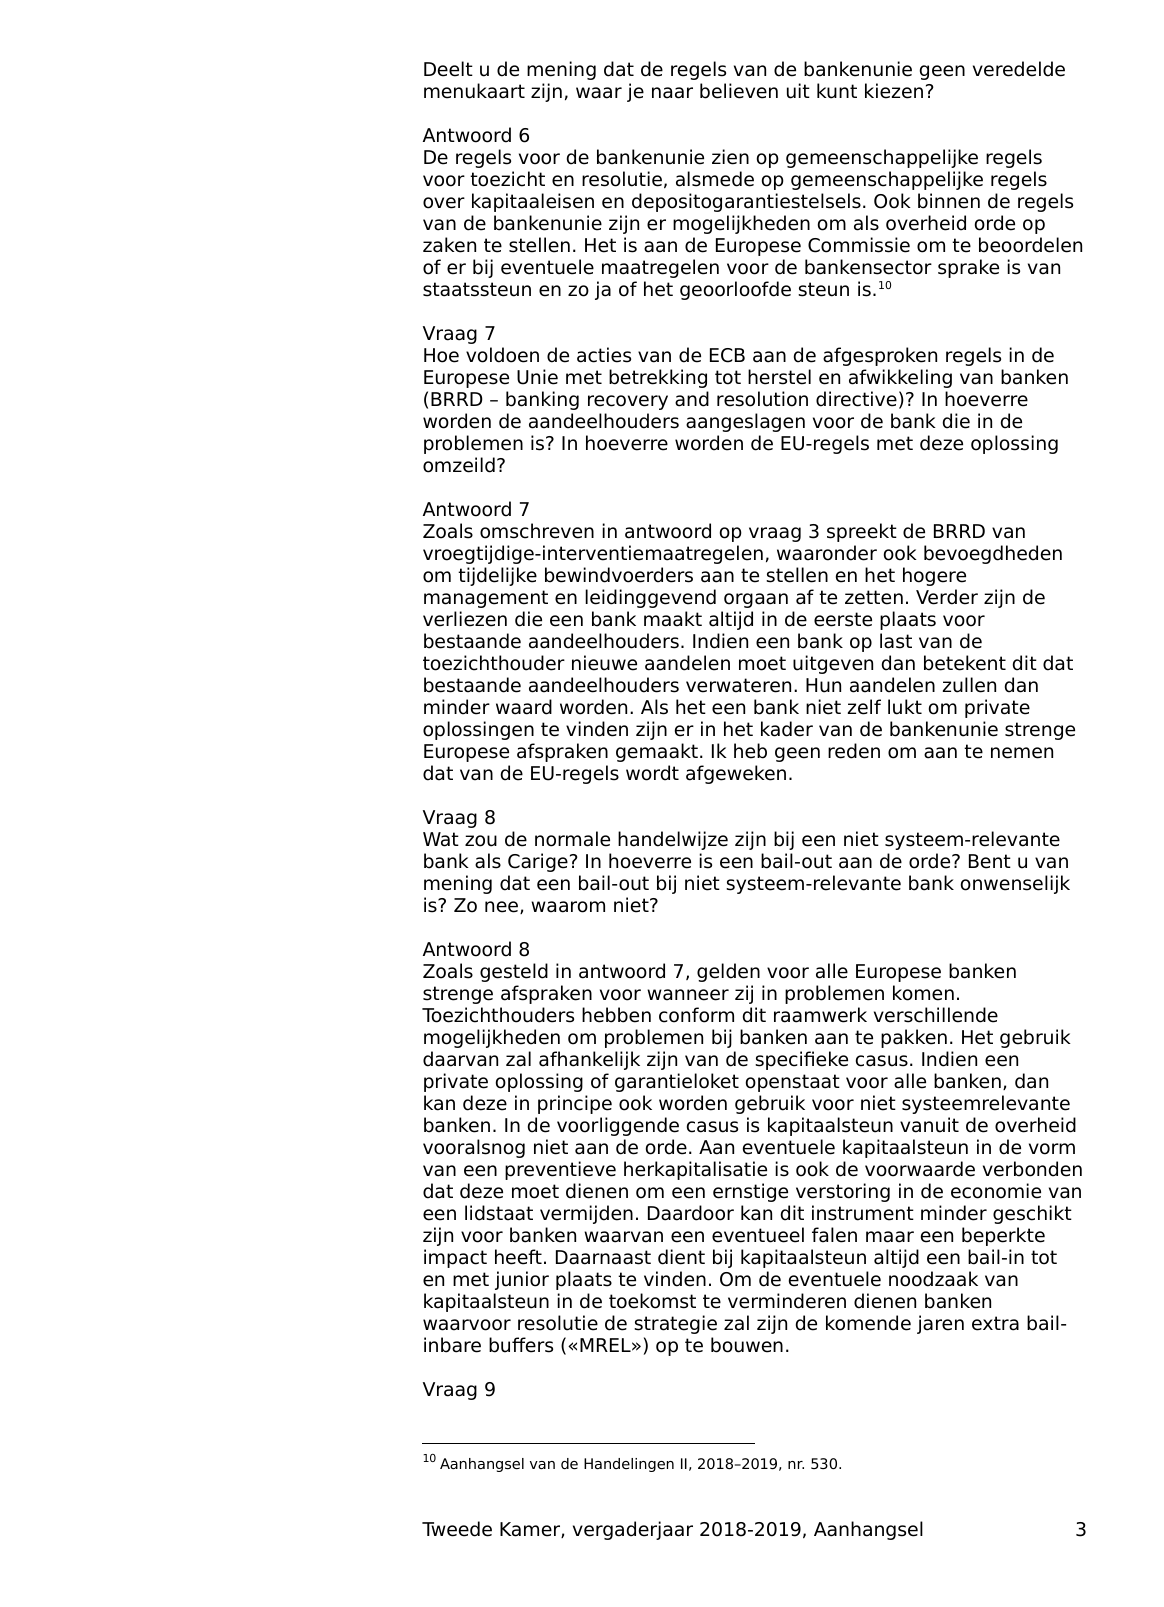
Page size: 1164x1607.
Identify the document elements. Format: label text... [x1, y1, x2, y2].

text Deelt u de mening dat de regels van de bankenunie geen veredelde menukaart zijn, waar je naar believen uit kunt kiezen? [422, 59, 1087, 103]
text Zoals gesteld in antwoord 7, gelden voor alle Europese banken strenge afspraken voor wanneer zij in problemen komen. Toezichthouders hebben conform dit raamwerk verschillende mogelijkheden om problemen bij banken aan te pakken. Het gebruik daarvan zal afhankelijk zijn van de specifieke casus. Indien een private oplossing of garantieloket openstaat voor alle banken, dan kan deze in principe ook worden gebruik voor niet systeemrelevante banken. In de voorliggende casus is kapitaalsteun vanuit de overheid vooralsnog niet aan de orde. Aan eventuele kapitaalsteun in de vorm van een preventieve herkapitalisatie is ook de voorwaarde verbonden dat deze moet dienen om een ernstige verstoring in de economie van een lidstaat vermijden. Daardoor kan dit instrument minder geschikt zijn voor banken waarvan een eventueel falen maar een beperkte impact heeft. Daarnaast dient bij kapitaalsteun altijd een bail-in tot en met junior plaats te vinden. Om de eventuele noodzaak van kapitaalsteun in de toekomst te verminderen dienen banken waarvoor resolutie de strategie zal zijn de komende jaren extra bail-inbare buffers («MREL») op te bouwen. [422, 961, 1087, 1357]
text Vraag 9 [422, 1379, 1087, 1401]
text Vraag 8 [422, 807, 1087, 829]
text Antwoord 7 [422, 499, 1087, 521]
text Wat zou de normale handelwijze zijn bij een niet systeem-relevante bank als Carige? In hoeverre is een bail-out aan de orde? Bent u van mening dat een bail-out bij niet systeem-relevante bank onwenselijk is? Zo nee, waarom niet? [422, 829, 1087, 917]
text Antwoord 8 [422, 939, 1087, 961]
text Aanhangsel van de Handelingen II, 2018–2019, nr. 530. [422, 1452, 1087, 1474]
text Zoals omschreven in antwoord op vraag 3 spreekt de BRRD van vroegtijdige-interventiemaatregelen, waaronder ook bevoegdheden om tijdelijke bewindvoerders aan te stellen en het hogere management en leidinggevend orgaan af te zetten. Verder zijn de verliezen die een bank maakt altijd in de eerste plaats voor bestaande aandeelhouders. Indien een bank op last van de toezichthouder nieuwe aandelen moet uitgeven dan betekent dit dat bestaande aandeelhouders verwateren. Hun aandelen zullen dan minder waard worden. Als het een bank niet zelf lukt om private oplossingen te vinden zijn er in het kader van de bankenunie strenge Europese afspraken gemaakt. Ik heb geen reden om aan te nemen dat van de EU-regels wordt afgeweken. [422, 521, 1087, 785]
text Antwoord 6 [422, 125, 1087, 147]
text De regels voor de bankenunie zien op gemeenschappelijke regels voor toezicht en resolutie, alsmede op gemeenschappelijke regels over kapitaaleisen en depositogarantiestelsels. Ook binnen de regels van de bankenunie zijn er mogelijkheden om als overheid orde op zaken te stellen. Het is aan de Europese Commissie om te beoordelen of er bij eventuele maatregelen voor de bankensector sprake is van staatssteun en zo ja of het geoorloofde steun is. [422, 147, 1087, 301]
text Vraag 7 [422, 323, 1087, 345]
text Hoe voldoen de acties van de ECB aan de afgesproken regels in de Europese Unie met betrekking tot herstel en afwikkeling van banken (BRRD – banking recovery and resolution directive)? In hoeverre worden de aandeelhouders aangeslagen voor de bank die in de problemen is? In hoeverre worden de EU-regels met deze oplossing omzeild? [422, 345, 1087, 477]
